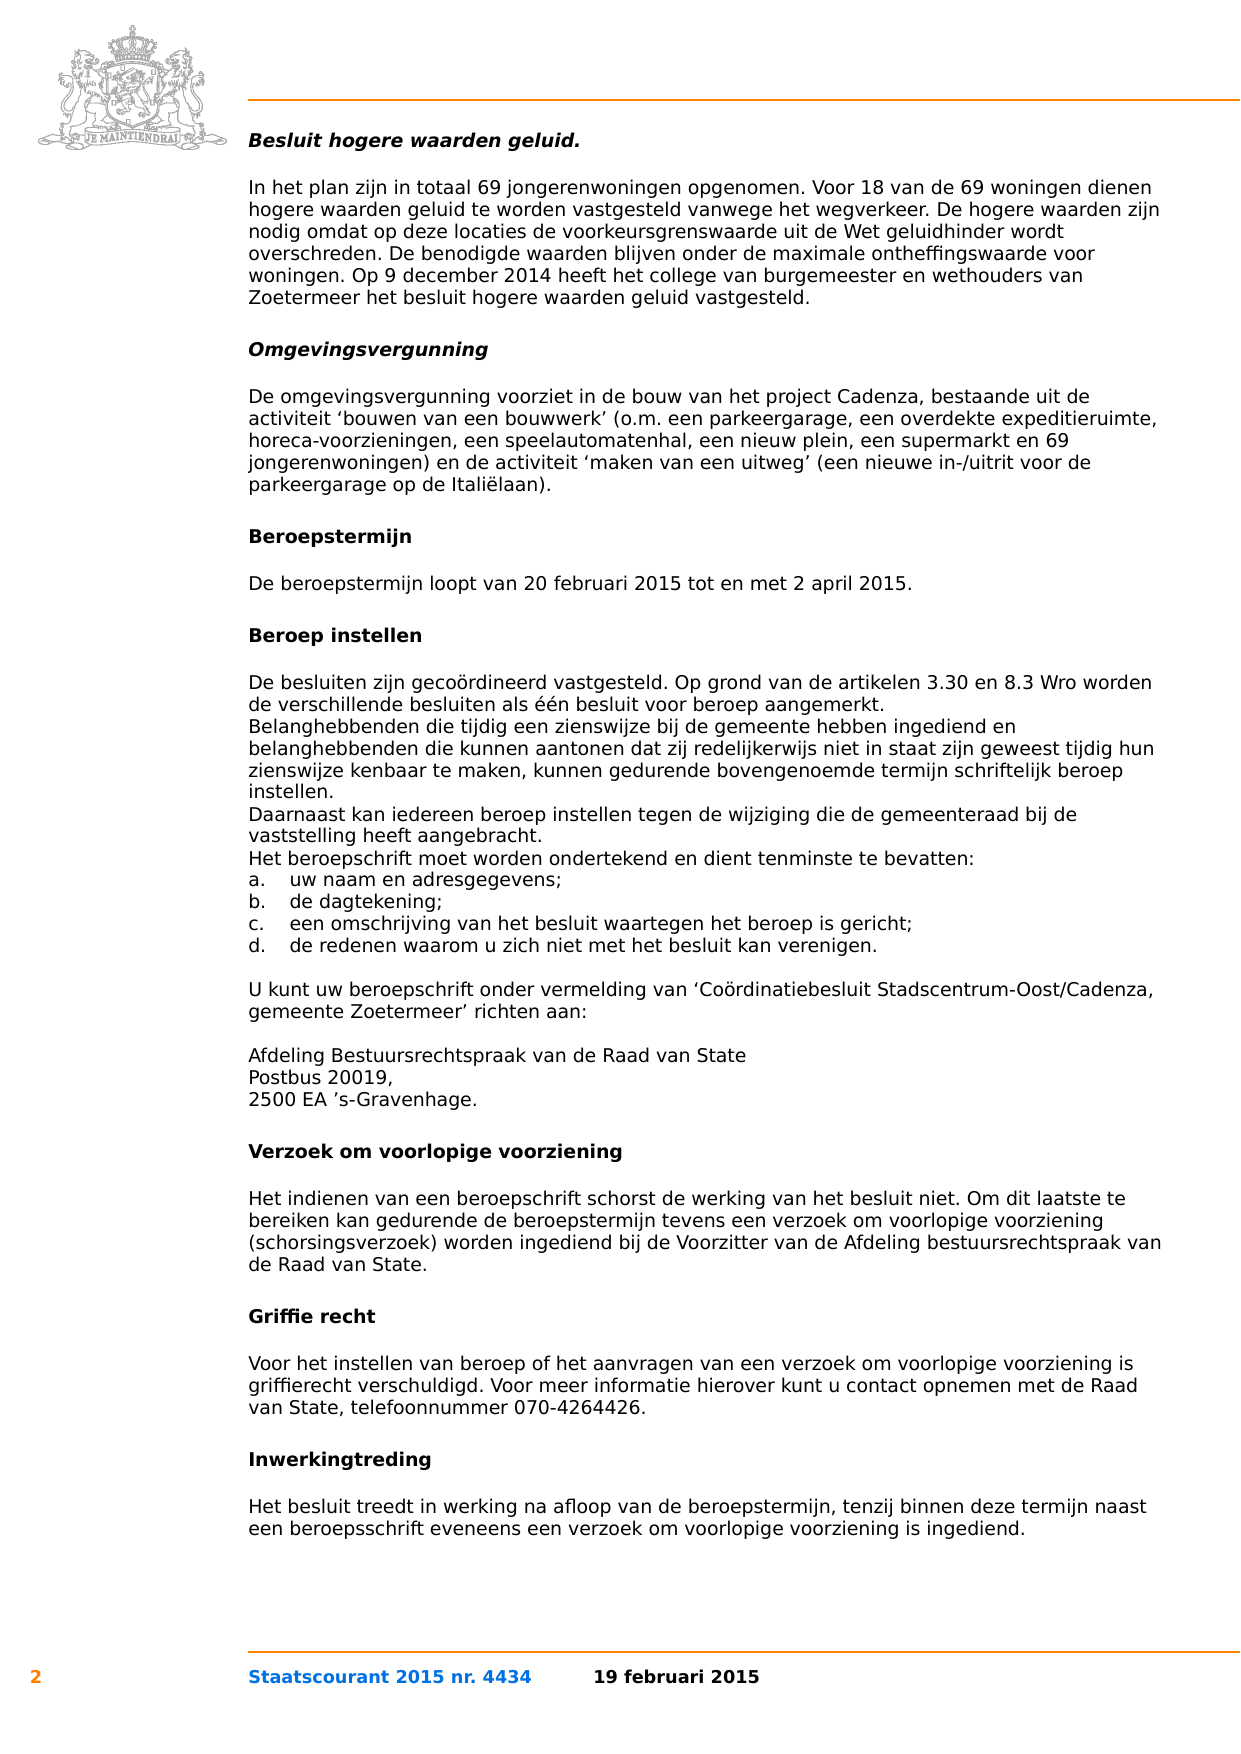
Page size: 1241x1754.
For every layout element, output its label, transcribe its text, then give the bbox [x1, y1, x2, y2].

text d. de redenen waarom u zich niet met het besluit kan verenigen. [248, 935, 1163, 957]
text Daarnaast kan iedereen beroep instellen tegen de wijziging die de gemeenteraad bij de vaststelling heeft aangebracht. [248, 803, 1163, 847]
subtitle Griffie recht [248, 1306, 1163, 1328]
text Postbus 20019, [248, 1067, 1163, 1089]
subtitle Omgevingsvergunning [248, 339, 1163, 361]
subtitle Besluit hogere waarden geluid. [248, 130, 1163, 152]
text U kunt uw beroepschrift onder vermelding van ‘Coördinatiebesluit Stadscentrum-Oost/Cadenza, gemeente Zoetermeer’ richten aan: [248, 979, 1163, 1023]
subtitle Beroepstermijn [248, 526, 1163, 548]
text Het beroepschrift moet worden ondertekend en dient tenminste te bevatten: [248, 847, 1163, 869]
text Belanghebbenden die tijdig een zienswijze bij de gemeente hebben ingediend en belanghebbenden die kunnen aantonen dat zij redelijkerwijs niet in staat zijn geweest tijdig hun zienswijze kenbaar te maken, kunnen gedurende bovengenoemde termijn schriftelijk beroep instellen. [248, 716, 1163, 803]
subtitle Verzoek om voorlopige voorziening [248, 1141, 1163, 1163]
subtitle Beroep instellen [248, 624, 1163, 647]
text Voor het instellen van beroep of het aanvragen van een verzoek om voorlopige voorziening is griffierecht verschuldigd. Voor meer informatie hierover kunt u contact opnemen met de Raad van State, telefoonnummer 070-4264426. [248, 1353, 1163, 1419]
text 2500 EA ’s-Gravenhage. [248, 1089, 1163, 1111]
subtitle Inwerkingtreding [248, 1449, 1163, 1471]
text c. een omschrijving van het besluit waartegen het beroep is gericht; [248, 913, 1163, 935]
text De besluiten zijn gecoördineerd vastgesteld. Op grond van de artikelen 3.30 en 8.3 Wro worden de verschillende besluiten als één besluit voor beroep aangemerkt. [248, 672, 1163, 716]
text Afdeling Bestuursrechtspraak van de Raad van State [248, 1045, 1163, 1067]
text In het plan zijn in totaal 69 jongerenwoningen opgenomen. Voor 18 van de 69 woningen dienen hogere waarden geluid te worden vastgesteld vanwege het wegverkeer. De hogere waarden zijn nodig omdat op deze locaties de voorkeursgrenswaarde uit de Wet geluidhinder wordt overschreden. De benodigde waarden blijven onder de maximale ontheffingswaarde voor woningen. Op 9 december 2014 heeft het college van burgemeester en wethouders van Zoetermeer het besluit hogere waarden geluid vastgesteld. [248, 177, 1163, 309]
text a. uw naam en adresgegevens; [248, 869, 1163, 891]
picture [38, 25, 227, 150]
text De omgevingsvergunning voorziet in de bouw van het project Cadenza, bestaande uit de activiteit ‘bouwen van een bouwwerk’ (o.m. een parkeergarage, een overdekte expeditieruimte, horeca-voorzieningen, een speelautomatenhal, een nieuw plein, een supermarkt en 69 jongerenwoningen) en de activiteit ‘maken van een uitweg’ (een nieuwe in-/uitrit voor de parkeergarage op de Italiëlaan). [248, 386, 1163, 496]
text b. de dagtekening; [248, 891, 1163, 913]
text De beroepstermijn loopt van 20 februari 2015 tot en met 2 april 2015. [248, 573, 1163, 594]
text Het besluit treedt in werking na afloop van de beroepstermijn, tenzij binnen deze termijn naast een beroepsschrift eveneens een verzoek om voorlopige voorziening is ingediend. [248, 1496, 1163, 1540]
text Het indienen van een beroepschrift schorst de werking van het besluit niet. Om dit laatste te bereiken kan gedurende de beroepstermijn tevens een verzoek om voorlopige voorziening (schorsingsverzoek) worden ingediend bij de Voorzitter van de Afdeling bestuursrechtspraak van de Raad van State. [248, 1188, 1163, 1276]
